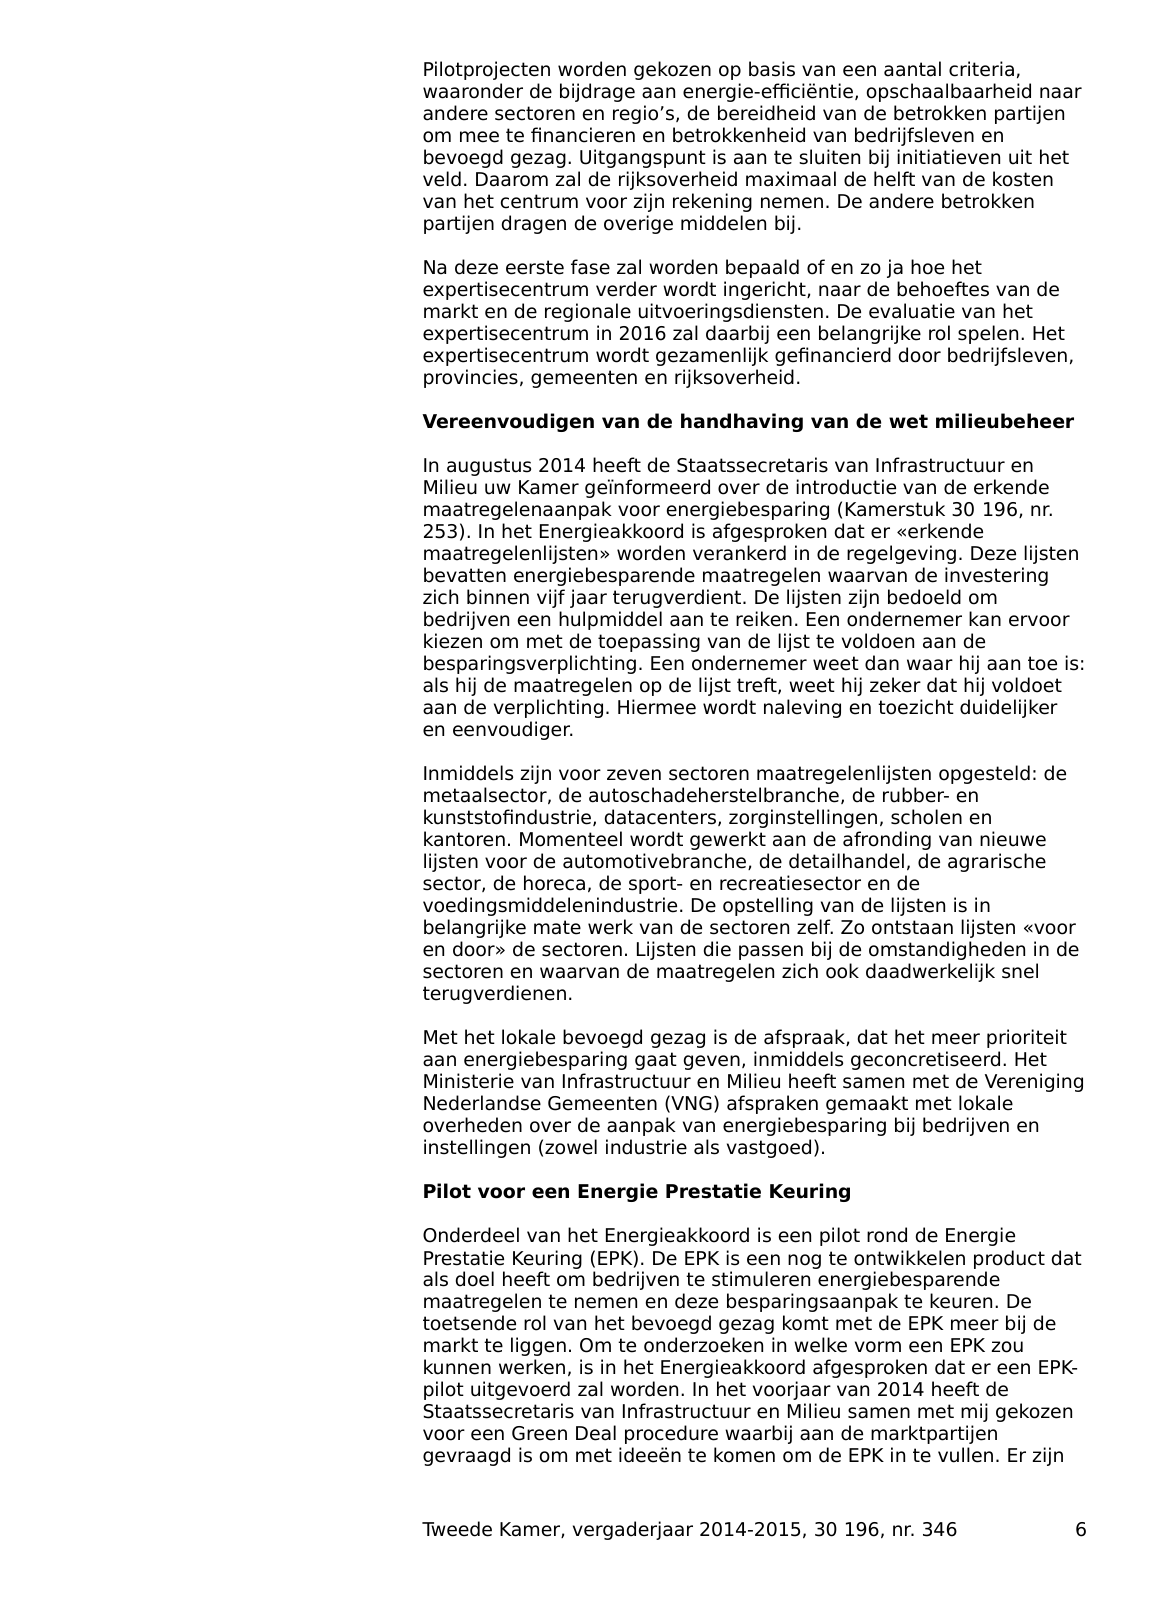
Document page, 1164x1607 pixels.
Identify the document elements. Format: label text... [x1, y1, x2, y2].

text In augustus 2014 heeft de Staatssecretaris van Infrastructuur en Milieu uw Kamer geïnformeerd over de introductie van de erkende maatregelenaanpak voor energiebesparing (Kamerstuk 30 196, nr. 253). In het Energieakkoord is afgesproken dat er «erkende maatregelenlijsten» worden verankerd in de regelgeving. Deze lijsten bevatten energiebesparende maatregelen waarvan de investering zich binnen vijf jaar terugverdient. De lijsten zijn bedoeld om bedrijven een hulpmiddel aan te reiken. Een ondernemer kan ervoor kiezen om met de toepassing van de lijst te voldoen aan de besparingsverplichting. Een ondernemer weet dan waar hij aan toe is: als hij de maatregelen op de lijst treft, weet hij zeker dat hij voldoet aan de verplichting. Hiermee wordt naleving en toezicht duidelijker en eenvoudiger. [422, 455, 1087, 741]
text Pilotprojecten worden gekozen op basis van een aantal criteria, waaronder de bijdrage aan energie-efficiëntie, opschaalbaarheid naar andere sectoren en regio’s, de bereidheid van de betrokken partijen om mee te financieren en betrokkenheid van bedrijfsleven en bevoegd gezag. Uitgangspunt is aan te sluiten bij initiatieven uit het veld. Daarom zal de rijksoverheid maximaal de helft van de kosten van het centrum voor zijn rekening nemen. De andere betrokken partijen dragen de overige middelen bij. [422, 59, 1087, 235]
text Met het lokale bevoegd gezag is de afspraak, dat het meer prioriteit aan energiebesparing gaat geven, inmiddels geconcretiseerd. Het Ministerie van Infrastructuur en Milieu heeft samen met de Vereniging Nederlandse Gemeenten (VNG) afspraken gemaakt met lokale overheden over de aanpak van energiebesparing bij bedrijven en instellingen (zowel industrie als vastgoed). [422, 1027, 1087, 1159]
text Inmiddels zijn voor zeven sectoren maatregelenlijsten opgesteld: de metaalsector, de autoschadeherstelbranche, de rubber- en kunststofindustrie, datacenters, zorginstellingen, scholen en kantoren. Momenteel wordt gewerkt aan de afronding van nieuwe lijsten voor de automotivebranche, de detailhandel, de agrarische sector, de horeca, de sport- en recreatiesector en de voedingsmiddelenindustrie. De opstelling van de lijsten is in belangrijke mate werk van de sectoren zelf. Zo ontstaan lijsten «voor en door» de sectoren. Lijsten die passen bij de omstandigheden in de sectoren en waarvan de maatregelen zich ook daadwerkelijk snel terugverdienen. [422, 763, 1087, 1005]
subtitle Vereenvoudigen van de handhaving van de wet milieubeheer [422, 411, 1087, 433]
text Na deze eerste fase zal worden bepaald of en zo ja hoe het expertisecentrum verder wordt ingericht, naar de behoeftes van de markt en de regionale uitvoeringsdiensten. De evaluatie van het expertisecentrum in 2016 zal daarbij een belangrijke rol spelen. Het expertisecentrum wordt gezamenlijk gefinancierd door bedrijfsleven, provincies, gemeenten en rijksoverheid. [422, 257, 1087, 389]
subtitle Pilot voor een Energie Prestatie Keuring [422, 1181, 1087, 1203]
text Onderdeel van het Energieakkoord is een pilot rond de Energie Prestatie Keuring (EPK). De EPK is een nog te ontwikkelen product dat als doel heeft om bedrijven te stimuleren energiebesparende maatregelen te nemen en deze besparingsaanpak te keuren. De toetsende rol van het bevoegd gezag komt met de EPK meer bij de markt te liggen. Om te onderzoeken in welke vorm een EPK zou kunnen werken, is in het Energieakkoord afgesproken dat er een EPK-pilot uitgevoerd zal worden. In het voorjaar van 2014 heeft de Staatssecretaris van Infrastructuur en Milieu samen met mij gekozen voor een Green Deal procedure waarbij aan de marktpartijen gevraagd is om met ideeën te komen om de EPK in te vullen. Er zijn [422, 1225, 1087, 1467]
